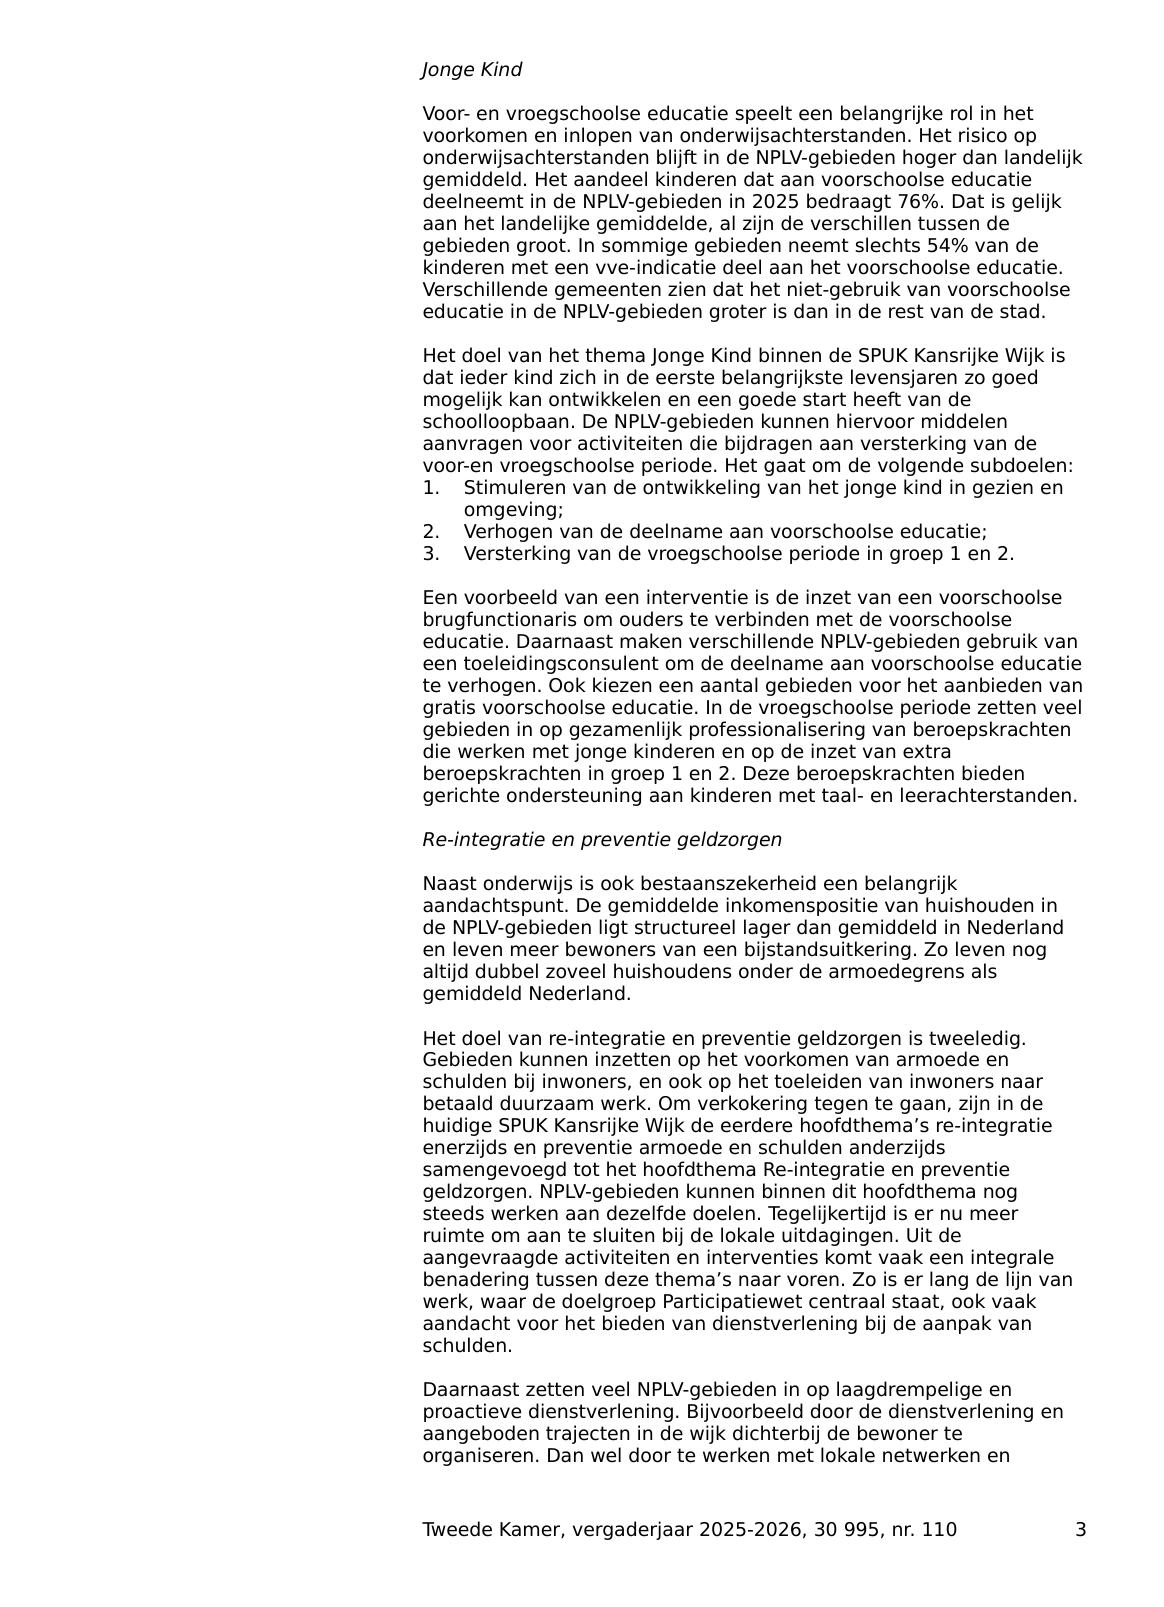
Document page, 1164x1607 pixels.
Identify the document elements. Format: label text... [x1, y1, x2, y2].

subtitle Re-integratie en preventie geldzorgen [422, 829, 1087, 851]
text 1. Stimuleren van de ontwikkeling van het jonge kind in gezien en omgeving; [422, 477, 1087, 521]
text Daarnaast zetten veel NPLV-gebieden in op laagdrempelige en proactieve dienstverlening. Bijvoorbeeld door de dienstverlening en aangeboden trajecten in de wijk dichterbij de bewoner te organiseren. Dan wel door te werken met lokale netwerken en [422, 1379, 1087, 1467]
text Naast onderwijs is ook bestaanszekerheid een belangrijk aandachtspunt. De gemiddelde inkomenspositie van huishouden in de NPLV-gebieden ligt structureel lager dan gemiddeld in Nederland en leven meer bewoners van een bijstandsuitkering. Zo leven nog altijd dubbel zoveel huishoudens onder de armoedegrens als gemiddeld Nederland. [422, 873, 1087, 1005]
text Een voorbeeld van een interventie is de inzet van een voorschoolse brugfunctionaris om ouders te verbinden met de voorschoolse educatie. Daarnaast maken verschillende NPLV-gebieden gebruik van een toeleidingsconsulent om de deelname aan voorschoolse educatie te verhogen. Ook kiezen een aantal gebieden voor het aanbieden van gratis voorschoolse educatie. In de vroegschoolse periode zetten veel gebieden in op gezamenlijk professionalisering van beroepskrachten die werken met jonge kinderen en op de inzet van extra beroepskrachten in groep 1 en 2. Deze beroepskrachten bieden gerichte ondersteuning aan kinderen met taal- en leerachterstanden. [422, 587, 1087, 807]
text Voor- en vroegschoolse educatie speelt een belangrijke rol in het voorkomen en inlopen van onderwijsachterstanden. Het risico op onderwijsachterstanden blijft in de NPLV-gebieden hoger dan landelijk gemiddeld. Het aandeel kinderen dat aan voorschoolse educatie deelneemt in de NPLV-gebieden in 2025 bedraagt 76%. Dat is gelijk aan het landelijke gemiddelde, al zijn de verschillen tussen de gebieden groot. In sommige gebieden neemt slechts 54% van de kinderen met een vve-indicatie deel aan het voorschoolse educatie. Verschillende gemeenten zien dat het niet-gebruik van voorschoolse educatie in de NPLV-gebieden groter is dan in de rest van de stad. [422, 103, 1087, 323]
text 3. Versterking van de vroegschoolse periode in groep 1 en 2. [422, 543, 1087, 565]
text Het doel van re-integratie en preventie geldzorgen is tweeledig. Gebieden kunnen inzetten op het voorkomen van armoede en schulden bij inwoners, en ook op het toeleiden van inwoners naar betaald duurzaam werk. Om verkokering tegen te gaan, zijn in de huidige SPUK Kansrijke Wijk de eerdere hoofdthema’s re-integratie enerzijds en preventie armoede en schulden anderzijds samengevoegd tot het hoofdthema Re-integratie en preventie geldzorgen. NPLV-gebieden kunnen binnen dit hoofdthema nog steeds werken aan dezelfde doelen. Tegelijkertijd is er nu meer ruimte om aan te sluiten bij de lokale uitdagingen. Uit de aangevraagde activiteiten en interventies komt vaak een integrale benadering tussen deze thema’s naar voren. Zo is er lang de lijn van werk, waar de doelgroep Participatiewet centraal staat, ook vaak aandacht voor het bieden van dienstverlening bij de aanpak van schulden. [422, 1027, 1087, 1357]
text 2. Verhogen van de deelname aan voorschoolse educatie; [422, 521, 1087, 543]
text Het doel van het thema Jonge Kind binnen de SPUK Kansrijke Wijk is dat ieder kind zich in de eerste belangrijkste levensjaren zo goed mogelijk kan ontwikkelen en een goede start heeft van de schoolloopbaan. De NPLV-gebieden kunnen hiervoor middelen aanvragen voor activiteiten die bijdragen aan versterking van de voor-en vroegschoolse periode. Het gaat om de volgende subdoelen: [422, 345, 1087, 477]
subtitle Jonge Kind [422, 59, 1087, 81]
